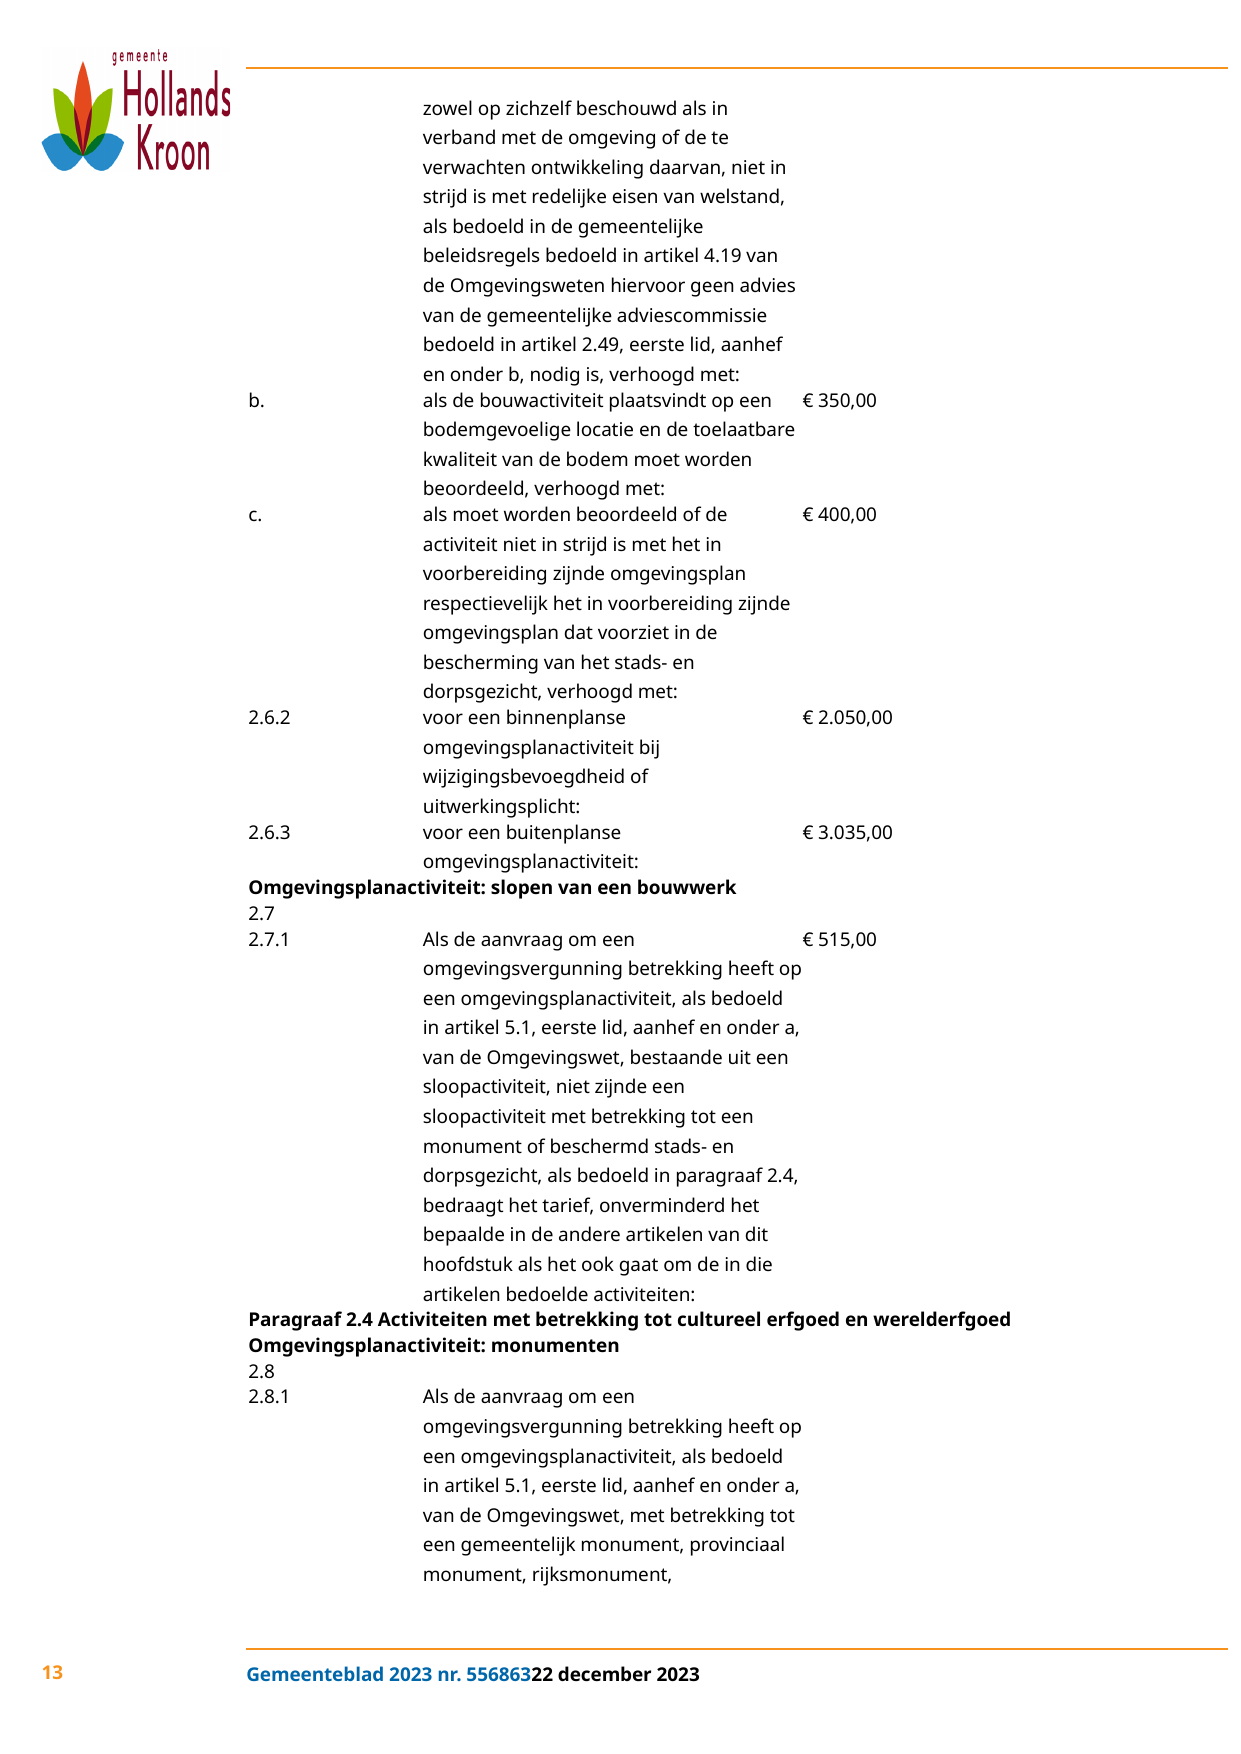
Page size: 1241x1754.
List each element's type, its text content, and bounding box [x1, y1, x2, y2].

table_cell Omgevingsplanactiviteit: monumenten [248, 1332, 977, 1358]
table_cell zowel op zichzelf beschouwd als in verband met de omgeving of de te verwachten ontwikkeling daarvan, niet in strijd is met redelijke eisen van welstand, als bedoeld in de gemeentelijke beleidsregels bedoeld in artikel 4.19 van de Omgevingsweten hiervoor geen advies van de gemeentelijke adviescommissie bedoeld in artikel 2.49, eerste lid, aanhef en onder b, nodig is, verhoogd met: [423, 95, 802, 387]
picture [41, 47, 231, 172]
table_cell [977, 387, 1152, 501]
table_cell [977, 900, 1152, 926]
table_cell € 515,00 [802, 926, 977, 1306]
table_cell [977, 1384, 1152, 1587]
table_cell voor een binnenplanse omgevingsplanactiviteit bij wijzigingsbevoegdheid of uitwerkingsplicht: [423, 705, 802, 819]
table_cell [423, 900, 802, 926]
table_cell [802, 1358, 977, 1384]
table_cell [802, 900, 977, 926]
table_cell [423, 1358, 802, 1384]
table_cell Paragraaf 2.4 Activiteiten met betrekking tot cultureel erfgoed en werelderfgoed [248, 1306, 1152, 1332]
table_cell [802, 95, 977, 387]
table_cell [977, 501, 1152, 704]
table_cell [977, 1358, 1152, 1384]
table_cell Als de aanvraag om een omgevingsvergunning betrekking heeft op een omgevingsplanactiviteit, als bedoeld in artikel 5.1, eerste lid, aanhef en onder a, van de Omgevingswet, met betrekking tot een gemeentelijk monument, provinciaal monument, rijksmonument, [423, 1384, 802, 1587]
table_cell € 2.050,00 [802, 705, 977, 819]
table_cell [977, 926, 1152, 1306]
table_cell Omgevingsplanactiviteit: slopen van een bouwwerk [248, 874, 977, 900]
table_cell € 400,00 [802, 501, 977, 704]
table_cell € 350,00 [802, 387, 977, 501]
table_cell c. [248, 501, 423, 704]
table_cell als de bouwactiviteit plaatsvindt op een bodemgevoelige locatie en de toelaatbare kwaliteit van de bodem moet worden beoordeeld, verhoogd met: [423, 387, 802, 501]
table_cell 2.7.1 [248, 926, 423, 1306]
table_cell 2.6.3 [248, 819, 423, 874]
table_cell 2.6.2 [248, 705, 423, 819]
table_cell [802, 1384, 977, 1587]
table_cell als moet worden beoordeeld of de activiteit niet in strijd is met het in voorbereiding zijnde omgevingsplan respectievelijk het in voorbereiding zijnde omgevingsplan dat voorziet in de bescherming van het stads- en dorpsgezicht, verhoogd met: [423, 501, 802, 704]
table_cell [248, 95, 423, 387]
table_cell 2.8.1 [248, 1384, 423, 1587]
table_cell [977, 95, 1152, 387]
table_cell Als de aanvraag om een omgevingsvergunning betrekking heeft op een omgevingsplanactiviteit, als bedoeld in artikel 5.1, eerste lid, aanhef en onder a, van de Omgevingswet, bestaande uit een sloopactiviteit, niet zijnde een sloopactiviteit met betrekking tot een monument of beschermd stads- en dorpsgezicht, als bedoeld in paragraaf 2.4, bedraagt het tarief, onverminderd het bepaalde in de andere artikelen van dit hoofdstuk als het ook gaat om de in die artikelen bedoelde activiteiten: [423, 926, 802, 1306]
table_cell 2.8 [248, 1358, 423, 1384]
table_cell b. [248, 387, 423, 501]
table_cell [977, 705, 1152, 819]
table_cell € 3.035,00 [802, 819, 977, 874]
table_cell voor een buitenplanse omgevingsplanactiviteit: [423, 819, 802, 874]
table_cell [977, 819, 1152, 874]
table_cell 2.7 [248, 900, 423, 926]
